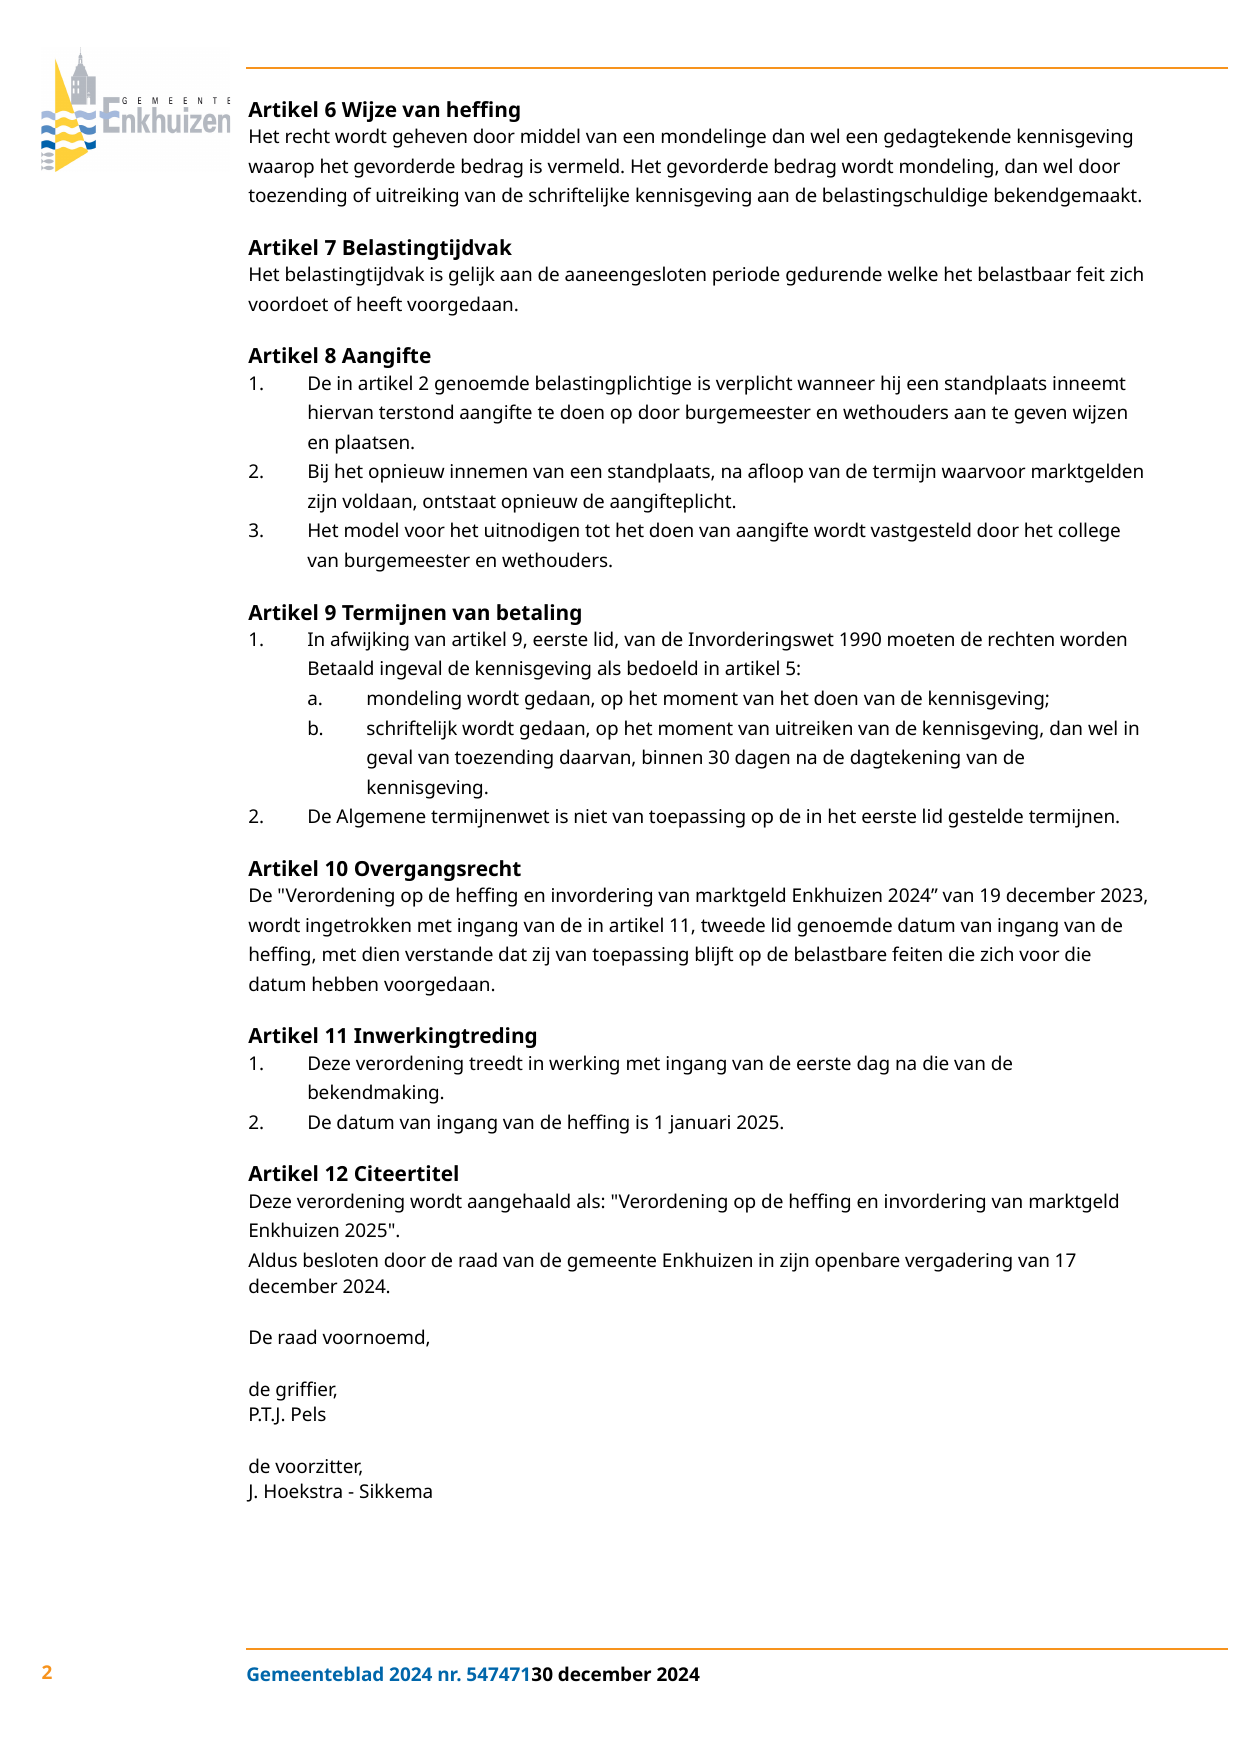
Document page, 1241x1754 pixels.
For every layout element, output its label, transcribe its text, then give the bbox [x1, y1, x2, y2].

text J. Hoekstra - Sikkema [248, 1479, 1152, 1504]
list De in artikel 2 genoemde belastingplichtige is verplicht wanneer hij een standplaats inneemt hiervan terstond aangifte te doen op door burgemeester en wethouders aan te geven wijzen en plaatsen. [248, 370, 1152, 454]
list In afwijking van artikel 9, eerste lid, van de Invorderingswet 1990 moeten de rechten worden Betaald ingeval de kennisgeving als bedoeld in artikel 5: [248, 626, 1152, 681]
picture [41, 47, 231, 172]
text Aldus besloten door de raad van de gemeente Enkhuizen in zijn openbare vergadering van 17 december 2024. [248, 1247, 1152, 1299]
text Artikel 9 Termijnen van betaling [248, 598, 1152, 626]
list Het model voor het uitnodigen tot het doen van aangifte wordt vastgesteld door het college van burgemeester en wethouders. [248, 518, 1152, 573]
text Artikel 10 Overgangsrecht [248, 854, 1152, 882]
text Artikel 6 Wijze van heffing [248, 95, 1152, 123]
text Het belastingtijdvak is gelijk aan de aaneengesloten periode gedurende welke het belastbaar feit zich voordoet of heeft voorgedaan. [248, 261, 1152, 317]
text de griffier, [248, 1376, 1152, 1402]
list mondeling wordt gedaan, op het moment van het doen van de kennisgeving; [307, 685, 1152, 711]
text P.T.J. Pels [248, 1402, 1152, 1427]
text Het recht wordt geheven door middel van een mondelinge dan wel een gedagtekende kennisgeving waarop het gevorderde bedrag is vermeld. Het gevorderde bedrag wordt mondeling, dan wel door toezending of uitreiking van de schriftelijke kennisgeving aan de belastingschuldige bekendgemaakt. [248, 123, 1152, 208]
list De Algemene termijnenwet is niet van toepassing op de in het eerste lid gestelde termijnen. [248, 803, 1152, 829]
text Deze verordening wordt aangehaald als: "Verordening op de heffing en invordering van marktgeld Enkhuizen 2025". [248, 1188, 1152, 1243]
text de voorzitter, [248, 1453, 1152, 1479]
list schriftelijk wordt gedaan, op het moment van uitreiken van de kennisgeving, dan wel in geval van toezending daarvan, binnen 30 dagen na de dagtekening van de kennisgeving. [307, 715, 1152, 800]
list Deze verordening treedt in werking met ingang van de eerste dag na die van de bekendmaking. [248, 1050, 1152, 1105]
list Bij het opnieuw innemen van een standplaats, na afloop van de termijn waarvoor marktgelden zijn voldaan, ontstaat opnieuw de aangifteplicht. [248, 458, 1152, 514]
list De datum van ingang van de heffing is 1 januari 2025. [248, 1109, 1152, 1135]
text Artikel 12 Citeertitel [248, 1159, 1152, 1188]
text Artikel 8 Aangifte [248, 341, 1152, 370]
text Artikel 11 Inwerkingtreding [248, 1022, 1152, 1050]
text Artikel 7 Belastingtijdvak [248, 233, 1152, 261]
text De raad voornoemd, [248, 1324, 1152, 1350]
text De "Verordening op de heffing en invordering van marktgeld Enkhuizen 2024” van 19 december 2023, wordt ingetrokken met ingang van de in artikel 11, tweede lid genoemde datum van ingang van de heffing, met dien verstande dat zij van toepassing blijft op de belastbare feiten die zich voor die datum hebben voorgedaan. [248, 882, 1152, 997]
